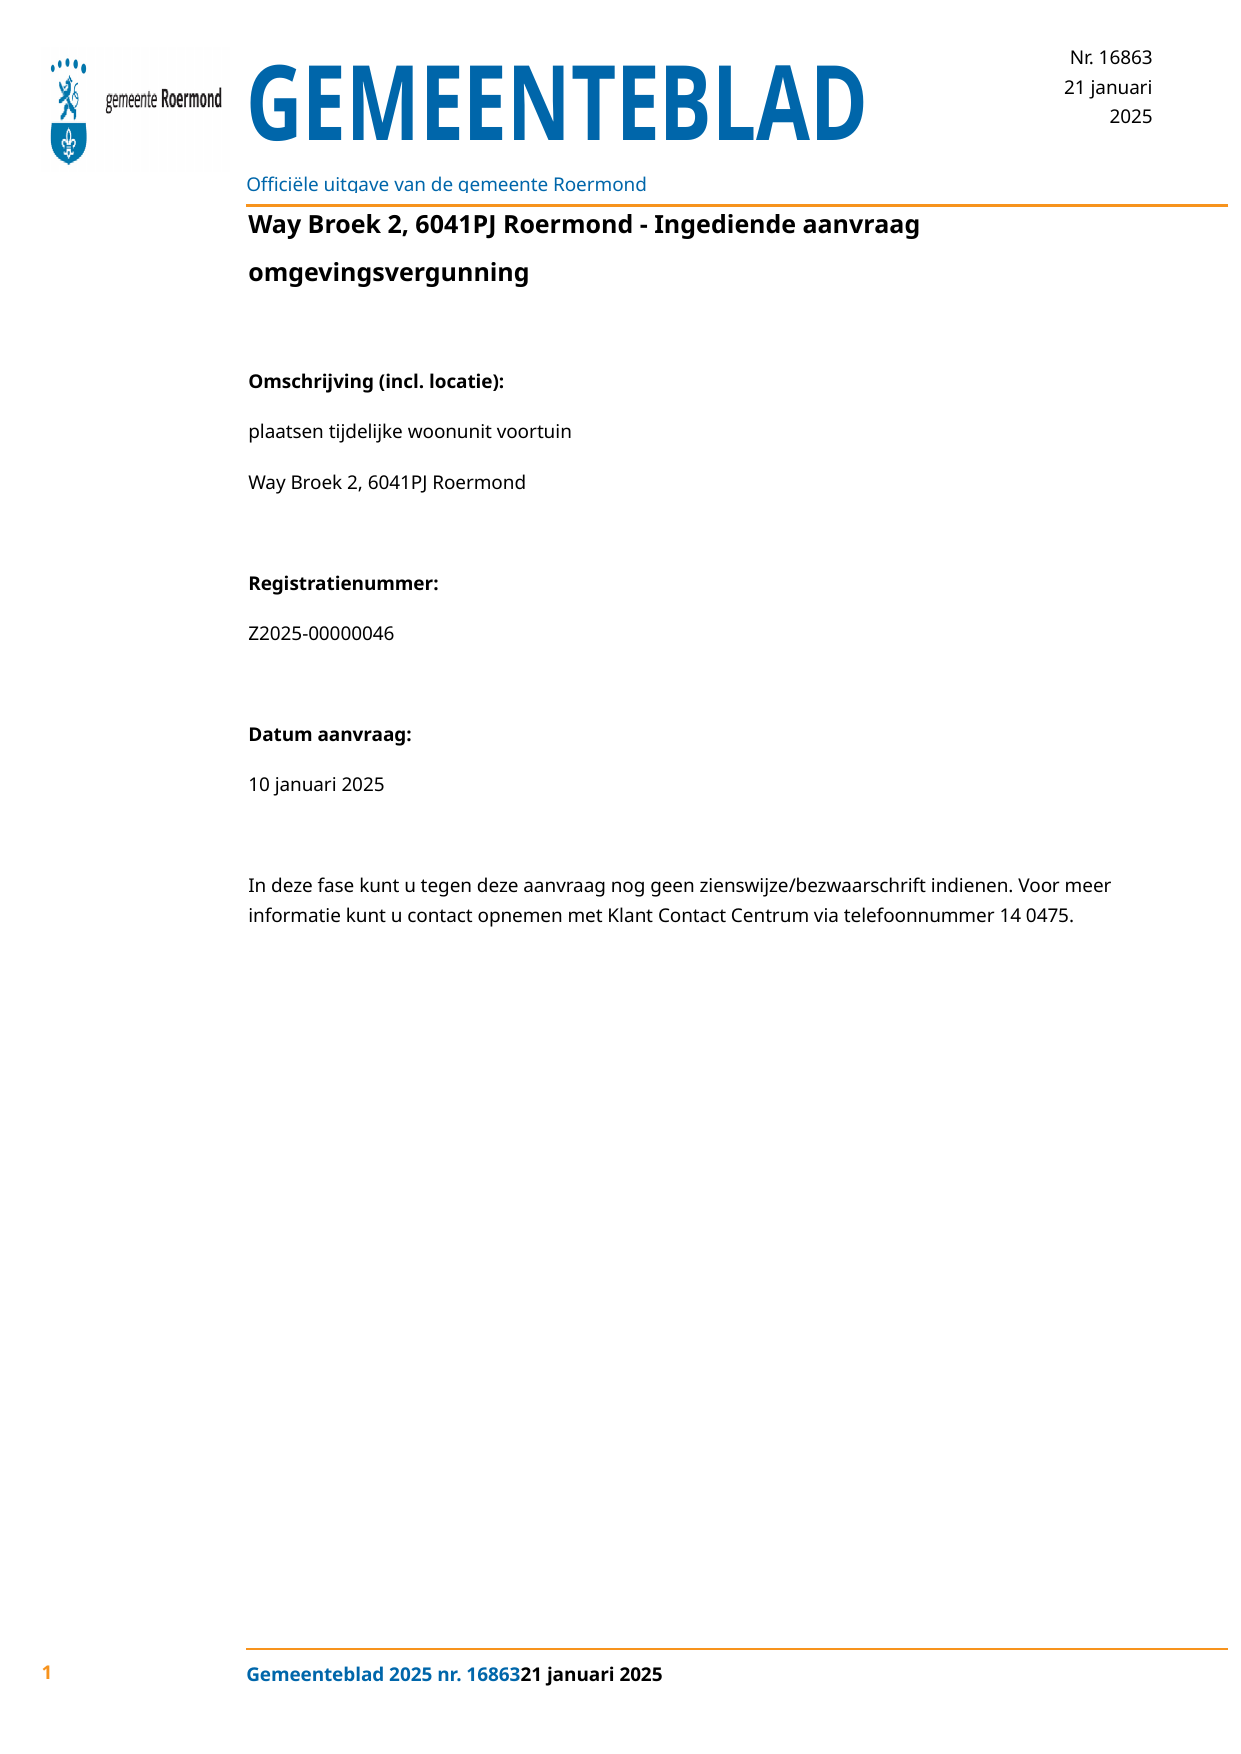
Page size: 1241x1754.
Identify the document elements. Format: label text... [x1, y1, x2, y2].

text Registratienummer: [248, 570, 1152, 596]
text Way Broek 2, 6041PJ Roermond [248, 469, 1152, 495]
text Way Broek 2, 6041PJ Roermond - Ingediende aanvraag omgevingsvergunning [248, 207, 1152, 288]
text plaatsen tijdelijke woonunit voortuin [248, 419, 1152, 444]
picture [41, 47, 231, 172]
text In deze fase kunt u tegen deze aanvraag nog geen zienswijze/bezwaarschrift indienen. Voor meer informatie kunt u contact opnemen met Klant Contact Centrum via telefoonnummer 14 0475. [248, 872, 1152, 928]
text Datum aanvraag: [248, 721, 1152, 747]
text Z2025-00000046 [248, 620, 1152, 646]
text Omschrijving (incl. locatie): [248, 368, 1152, 394]
text 10 januari 2025 [248, 772, 1152, 797]
